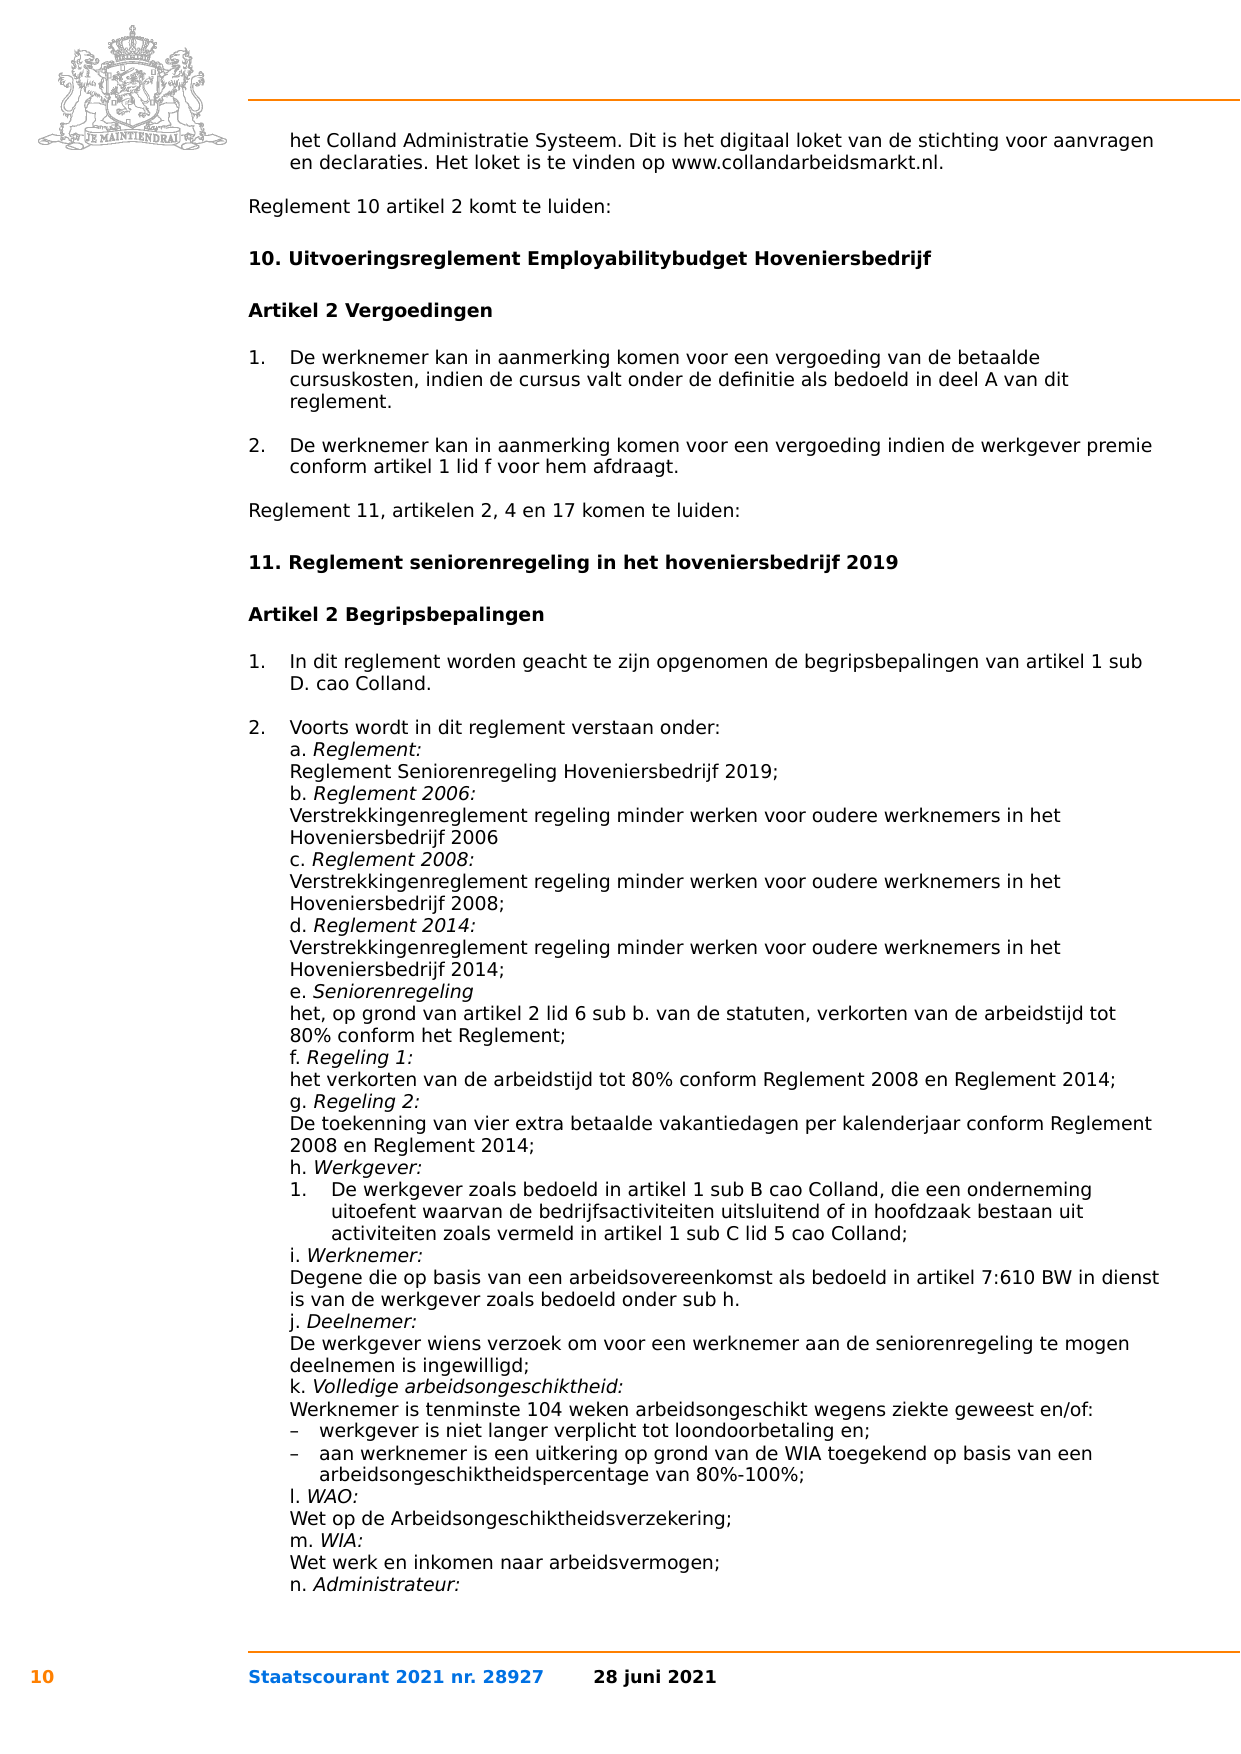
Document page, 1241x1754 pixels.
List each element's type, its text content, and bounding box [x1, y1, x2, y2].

text Verstrekkingenreglement regeling minder werken voor oudere werknemers in het Hoveniersbedrijf 2014; [289, 937, 1163, 981]
text Wet op de Arbeidsongeschiktheidsverzekering; [289, 1508, 1163, 1530]
text Reglement 10 artikel 2 komt te luiden: [248, 196, 1163, 218]
text het, op grond van artikel 2 lid 6 sub b. van de statuten, verkorten van de arbeidstijd tot 80% conform het Reglement; [289, 1003, 1163, 1047]
text i. Werknemer: [289, 1244, 1163, 1267]
text 1. De werkgever zoals bedoeld in artikel 1 sub B cao Colland, die een onderneming uitoefent waarvan de bedrijfsactiviteiten uitsluitend of in hoofdzaak bestaan uit activiteiten zoals vermeld in artikel 1 sub C lid 5 cao Colland; [289, 1179, 1163, 1244]
text n. Administrateur: [289, 1574, 1163, 1596]
text Wet werk en inkomen naar arbeidsvermogen; [289, 1552, 1163, 1574]
text g. Regeling 2: [289, 1091, 1163, 1113]
text f. Regeling 1: [289, 1047, 1163, 1069]
text Reglement 11, artikelen 2, 4 en 17 komen te luiden: [248, 500, 1163, 522]
subtitle Artikel 2 Begripsbepalingen [248, 604, 1163, 626]
text 1. De werknemer kan in aanmerking komen voor een vergoeding van de betaalde cursuskosten, indien de cursus valt onder de definitie als bedoeld in deel A van dit reglement. [248, 347, 1163, 413]
text Werknemer is tenminste 104 weken arbeidsongeschikt wegens ziekte geweest en/of: [289, 1398, 1163, 1420]
text m. WIA: [289, 1530, 1163, 1552]
text 2. De werknemer kan in aanmerking komen voor een vergoeding indien de werkgever premie conform artikel 1 lid f voor hem afdraagt. [248, 434, 1163, 478]
text d. Reglement 2014: [289, 915, 1163, 937]
subtitle 10. Uitvoeringsreglement Employabilitybudget Hoveniersbedrijf [248, 248, 1163, 270]
text De toekenning van vier extra betaalde vakantiedagen per kalenderjaar conform Reglement 2008 en Reglement 2014; [289, 1113, 1163, 1157]
text a. Reglement: [289, 739, 1163, 761]
text c. Reglement 2008: [289, 849, 1163, 871]
text Reglement Seniorenregeling Hoveniersbedrijf 2019; [289, 761, 1163, 783]
text Verstrekkingenreglement regeling minder werken voor oudere werknemers in het Hoveniersbedrijf 2006 [289, 805, 1163, 849]
text – werkgever is niet langer verplicht tot loondoorbetaling en; [289, 1420, 1163, 1442]
text Verstrekkingenreglement regeling minder werken voor oudere werknemers in het Hoveniersbedrijf 2008; [289, 871, 1163, 915]
subtitle 11. Reglement seniorenregeling in het hoveniersbedrijf 2019 [248, 552, 1163, 574]
text e. Seniorenregeling [289, 981, 1163, 1003]
text k. Volledige arbeidsongeschiktheid: [289, 1376, 1163, 1398]
text Degene die op basis van een arbeidsovereenkomst als bedoeld in artikel 7:610 BW in dienst is van de werkgever zoals bedoeld onder sub h. [289, 1267, 1163, 1311]
subtitle Artikel 2 Vergoedingen [248, 300, 1163, 322]
picture [38, 25, 227, 150]
text b. Reglement 2006: [289, 783, 1163, 805]
text 1. In dit reglement worden geacht te zijn opgenomen de begripsbepalingen van artikel 1 sub D. cao Colland. [248, 651, 1163, 695]
text De werkgever wiens verzoek om voor een werknemer aan de seniorenregeling te mogen deelnemen is ingewilligd; [289, 1332, 1163, 1376]
text het Colland Administratie Systeem. Dit is het digitaal loket van de stichting voor aanvragen en declaraties. Het loket is te vinden op www.collandarbeidsmarkt.nl. [289, 130, 1163, 174]
text l. WAO: [289, 1486, 1163, 1508]
text j. Deelnemer: [289, 1311, 1163, 1332]
text h. Werkgever: [289, 1157, 1163, 1179]
text 2. Voorts wordt in dit reglement verstaan onder: [248, 717, 1163, 739]
text het verkorten van de arbeidstijd tot 80% conform Reglement 2008 en Reglement 2014; [289, 1069, 1163, 1091]
text – aan werknemer is een uitkering op grond van de WIA toegekend op basis van een arbeidsongeschiktheidspercentage van 80%-100%; [289, 1442, 1163, 1486]
